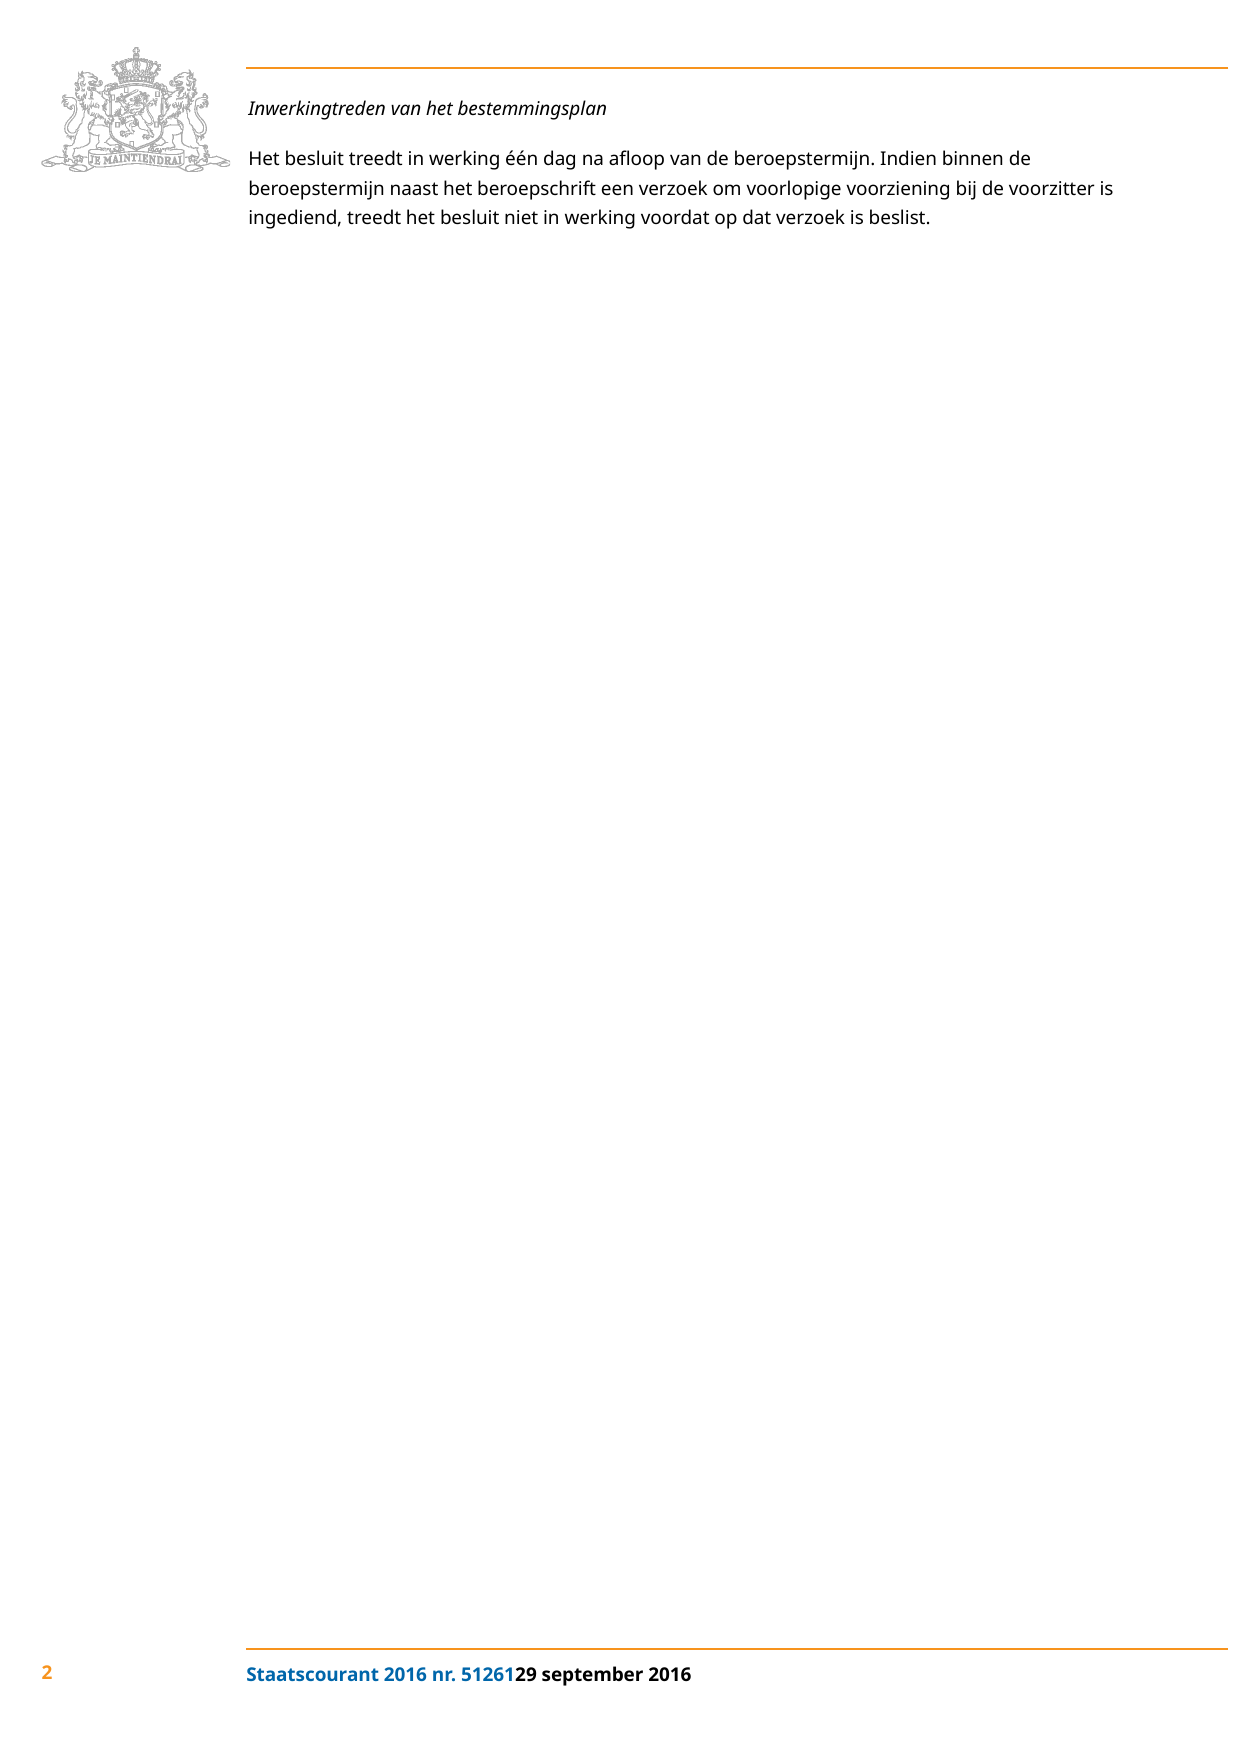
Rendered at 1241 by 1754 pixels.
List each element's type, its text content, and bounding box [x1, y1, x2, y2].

picture [41, 47, 231, 172]
text Inwerkingtreden van het bestemmingsplan [248, 95, 1152, 121]
text Het besluit treedt in werking één dag na afloop van de beroepstermijn. Indien binnen de beroepstermijn naast het beroepschrift een verzoek om voorlopige voorziening bij de voorzitter is ingediend, treedt het besluit niet in werking voordat op dat verzoek is beslist. [248, 145, 1152, 230]
